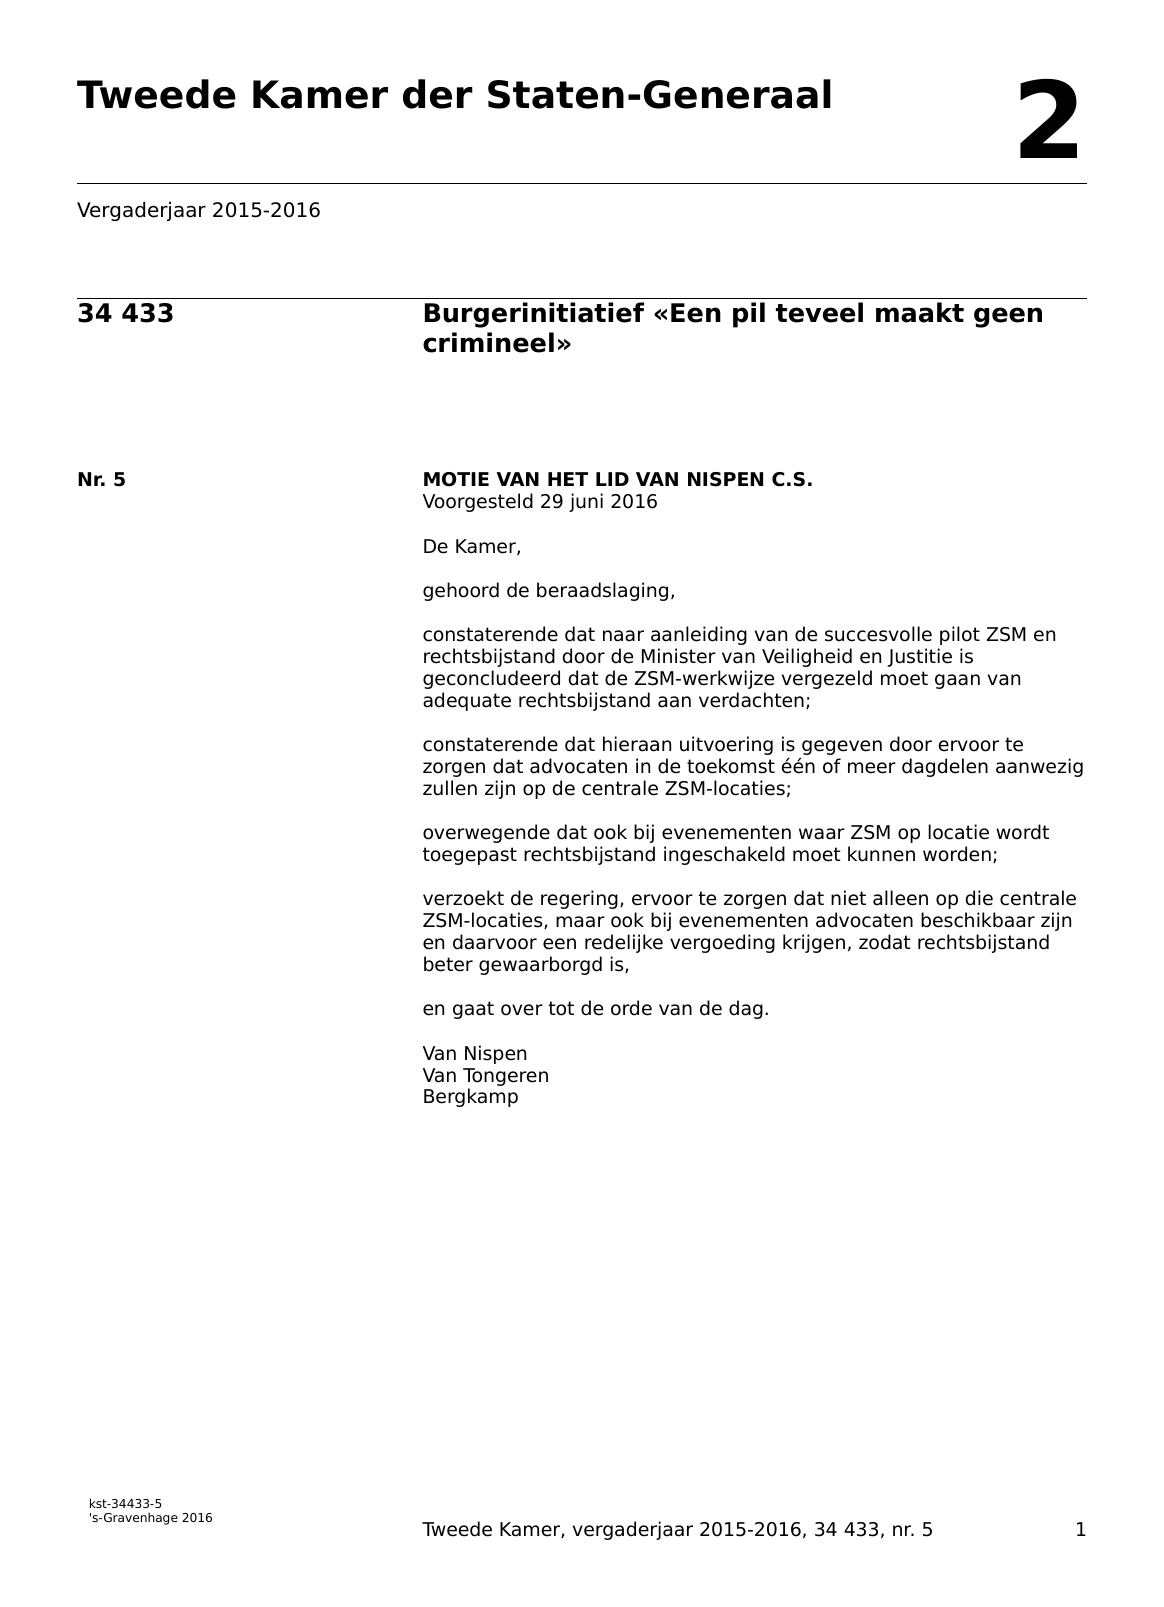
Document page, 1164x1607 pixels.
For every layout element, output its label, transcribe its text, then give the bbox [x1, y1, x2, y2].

text verzoekt de regering, ervoor te zorgen dat niet alleen op die centrale ZSM-locaties, maar ook bij evenementen advocaten beschikbaar zijn en daarvoor een redelijke vergoeding krijgen, zodat rechtsbijstand beter gewaarborgd is, [422, 888, 1087, 976]
text 's-Gravenhage 2016 [88, 1511, 323, 1525]
text en gaat over tot de orde van de dag. [422, 998, 1087, 1020]
subtitle 34 433 Burgerinitiatief «Een pil teveel maakt geen crimineel» [77, 299, 1087, 358]
text Van Nispen [422, 1042, 1087, 1064]
text constaterende dat hieraan uitvoering is gegeven door ervoor te zorgen dat advocaten in de toekomst één of meer dagdelen aanwezig zullen zijn op de centrale ZSM-locaties; [422, 734, 1087, 800]
table_cell Vergaderjaar 2015-2016 [77, 184, 1087, 298]
subtitle Nr. 5 MOTIE VAN HET LID VAN NISPEN C.S. [77, 469, 1087, 491]
text overwegende dat ook bij evenementen waar ZSM op locatie wordt toegepast rechtsbijstand ingeschakeld moet kunnen worden; [422, 822, 1087, 866]
text constaterende dat naar aanleiding van de succesvolle pilot ZSM en rechtsbijstand door de Minister van Veiligheid en Justitie is geconcludeerd dat de ZSM-werkwijze vergezeld moet gaan van adequate rechtsbijstand aan verdachten; [422, 624, 1087, 712]
text Voorgesteld 29 juni 2016 [422, 491, 1087, 513]
table_header 2 [886, 59, 1087, 183]
text De Kamer, [422, 536, 1087, 557]
table_header Tweede Kamer der Staten-Generaal [77, 59, 886, 183]
text Bergkamp [422, 1086, 1087, 1108]
text gehoord de beraadslaging, [422, 580, 1087, 602]
text kst-34433-5 [88, 1497, 323, 1511]
text Van Tongeren [422, 1064, 1087, 1086]
